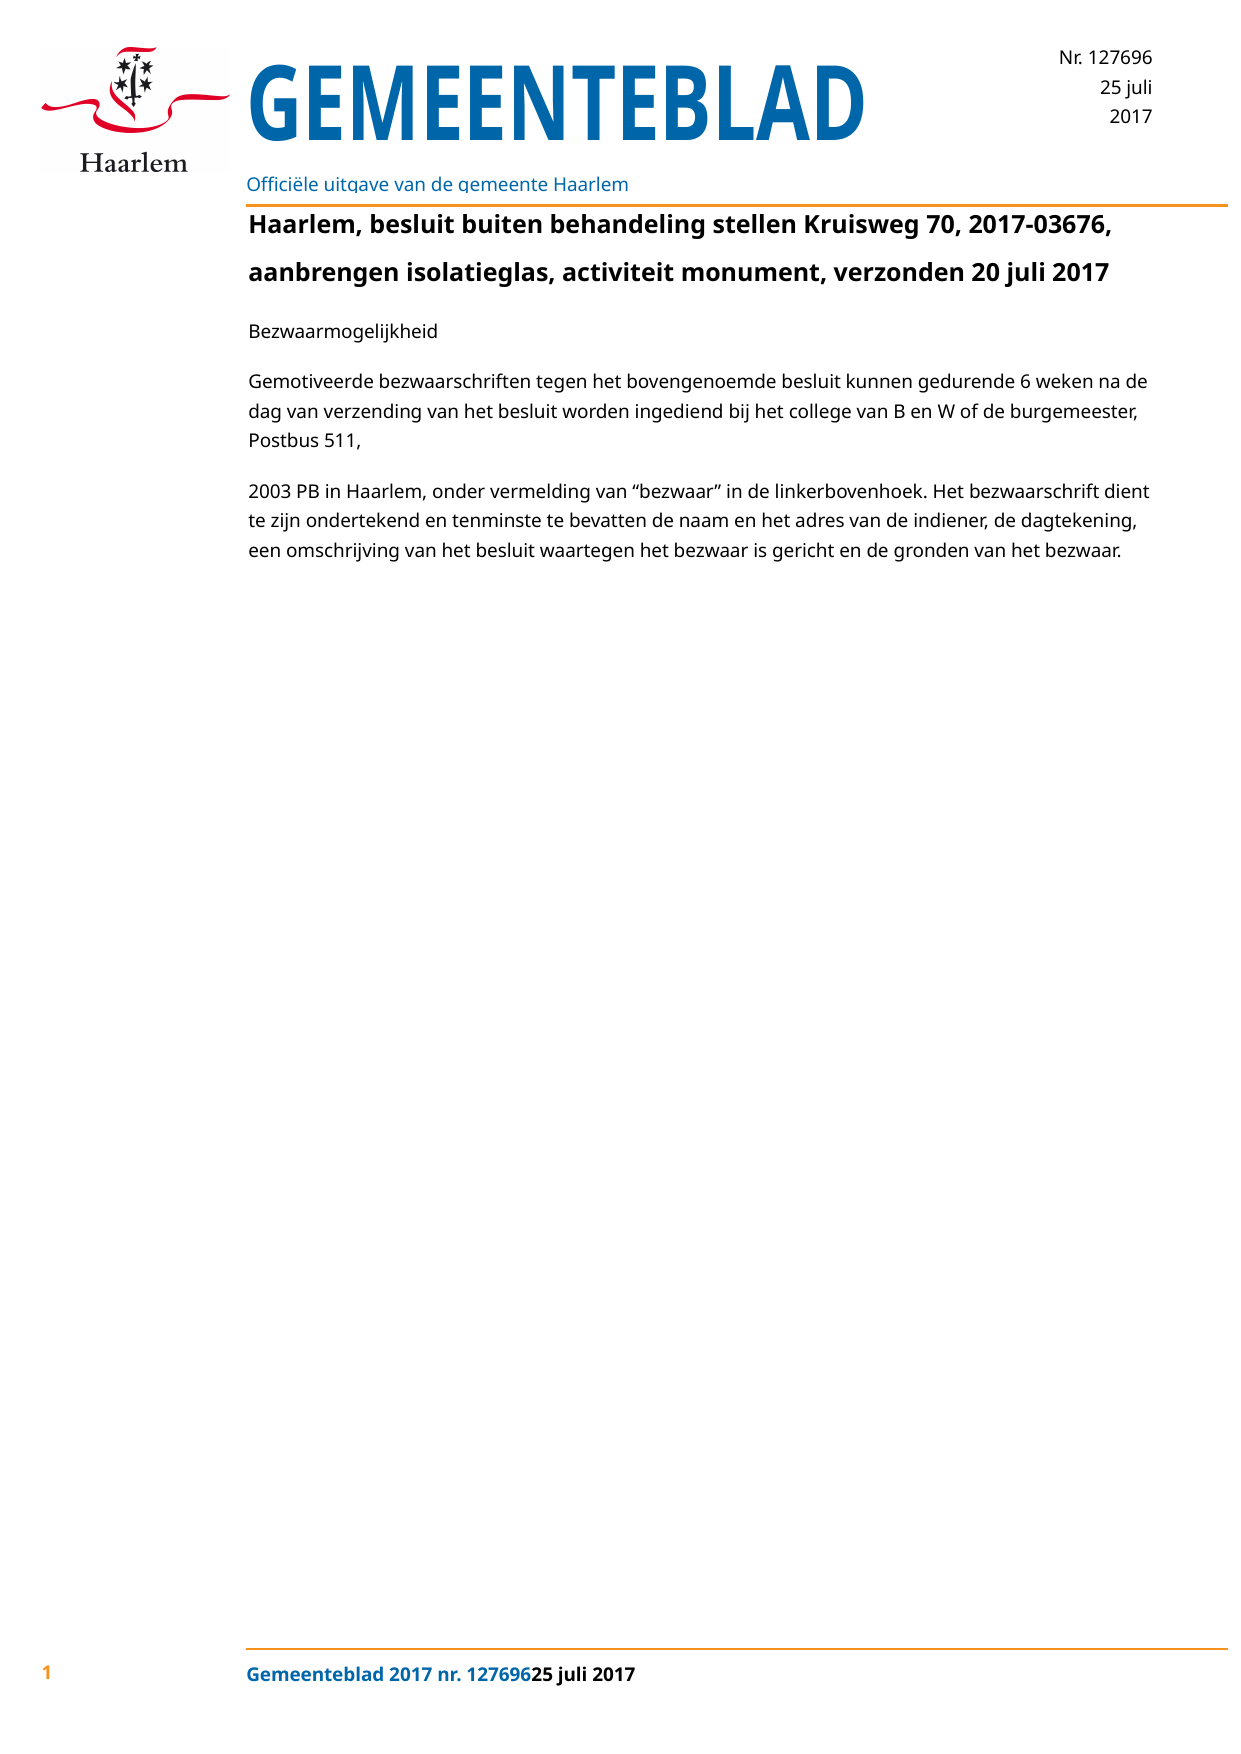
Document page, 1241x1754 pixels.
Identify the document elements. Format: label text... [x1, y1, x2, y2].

picture [41, 47, 231, 172]
text Haarlem, besluit buiten behandeling stellen Kruisweg 70, 2017-03676, aanbrengen isolatieglas, activiteit monument, verzonden 20 juli 2017 [248, 207, 1152, 288]
text 2003 PB in Haarlem, onder vermelding van “bezwaar” in de linkerbovenhoek. Het bezwaarschrift dient te zijn ondertekend en tenminste te bevatten de naam en het adres van de indiener, de dagtekening, een omschrijving van het besluit waartegen het bezwaar is gericht en de gronden van het bezwaar. [248, 478, 1152, 563]
text Gemotiveerde bezwaarschriften tegen het bovengenoemde besluit kunnen gedurende 6 weken na de dag van verzending van het besluit worden ingediend bij het college van B en W of de burgemeester, Postbus 511, [248, 368, 1152, 453]
text Bezwaarmogelijkheid [248, 318, 1152, 344]
